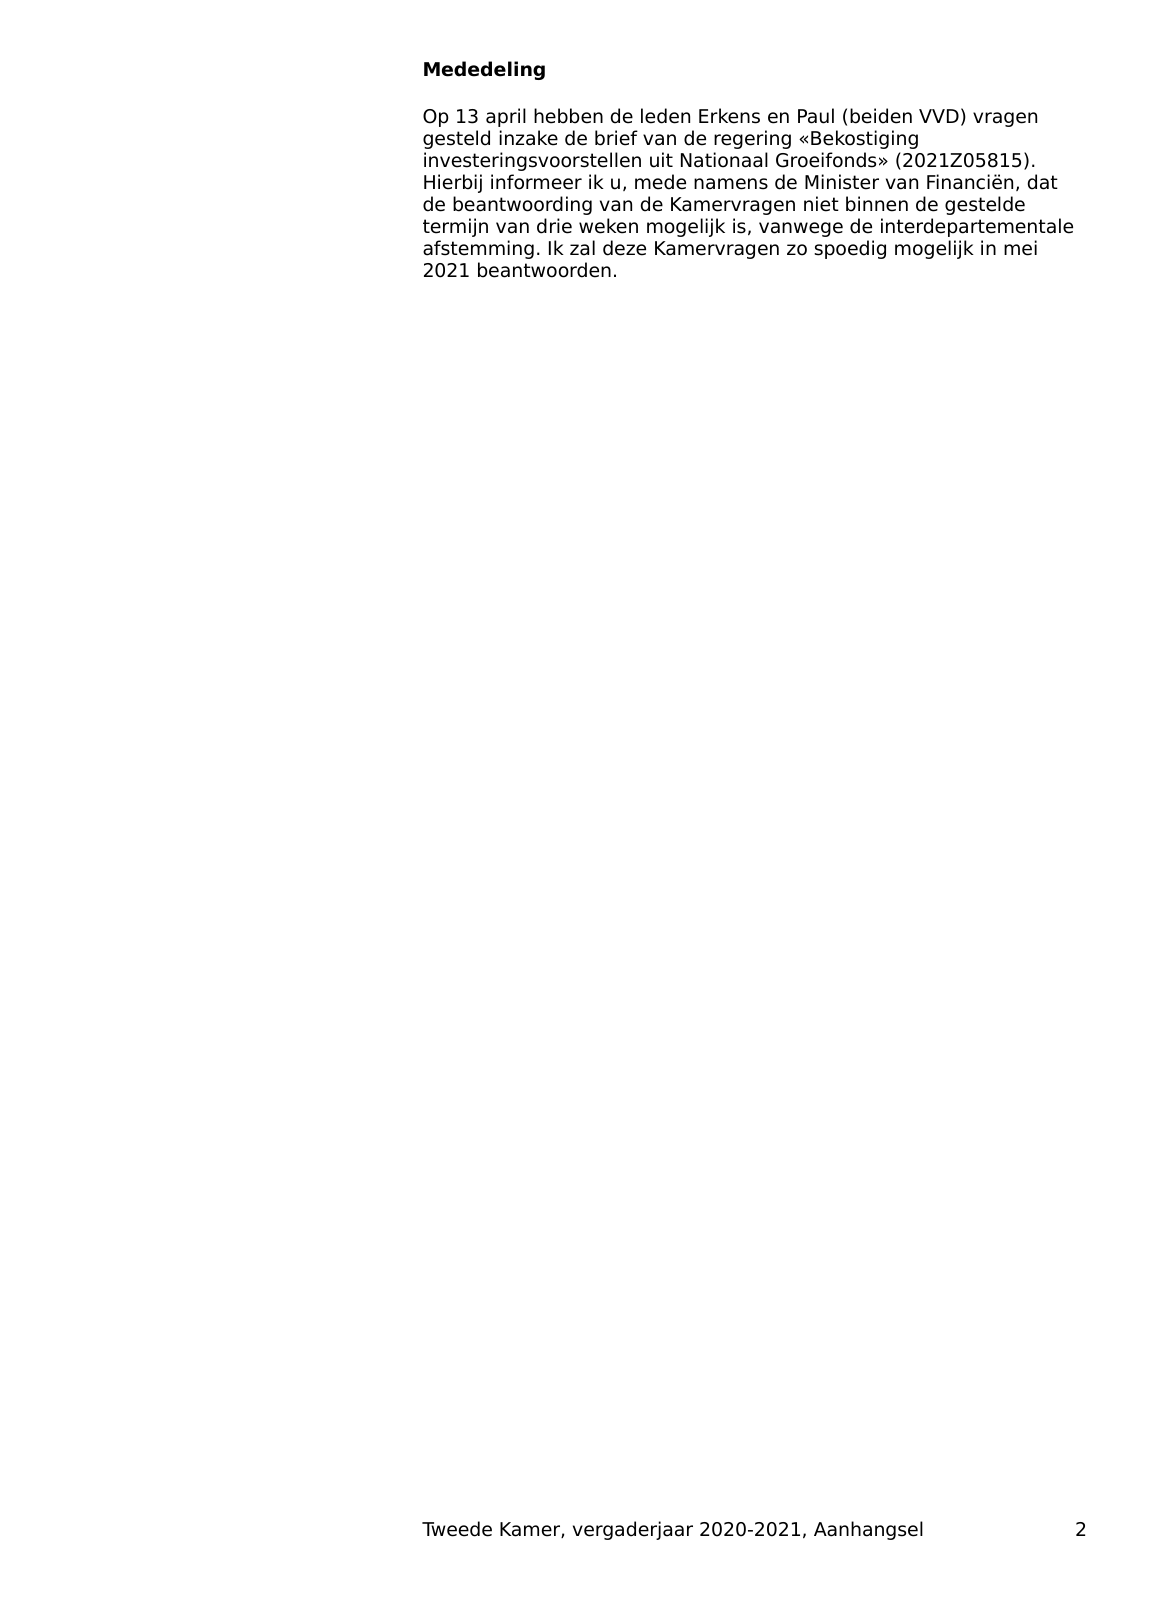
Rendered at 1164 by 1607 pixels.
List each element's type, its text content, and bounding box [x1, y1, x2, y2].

subtitle Mededeling [422, 59, 1087, 81]
text Op 13 april hebben de leden Erkens en Paul (beiden VVD) vragen gesteld inzake de brief van de regering «Bekostiging investeringsvoorstellen uit Nationaal Groeifonds» (2021Z05815). Hierbij informeer ik u, mede namens de Minister van Financiën, dat de beantwoording van de Kamervragen niet binnen de gestelde termijn van drie weken mogelijk is, vanwege de interdepartementale afstemming. Ik zal deze Kamervragen zo spoedig mogelijk in mei 2021 beantwoorden. [422, 106, 1087, 282]
